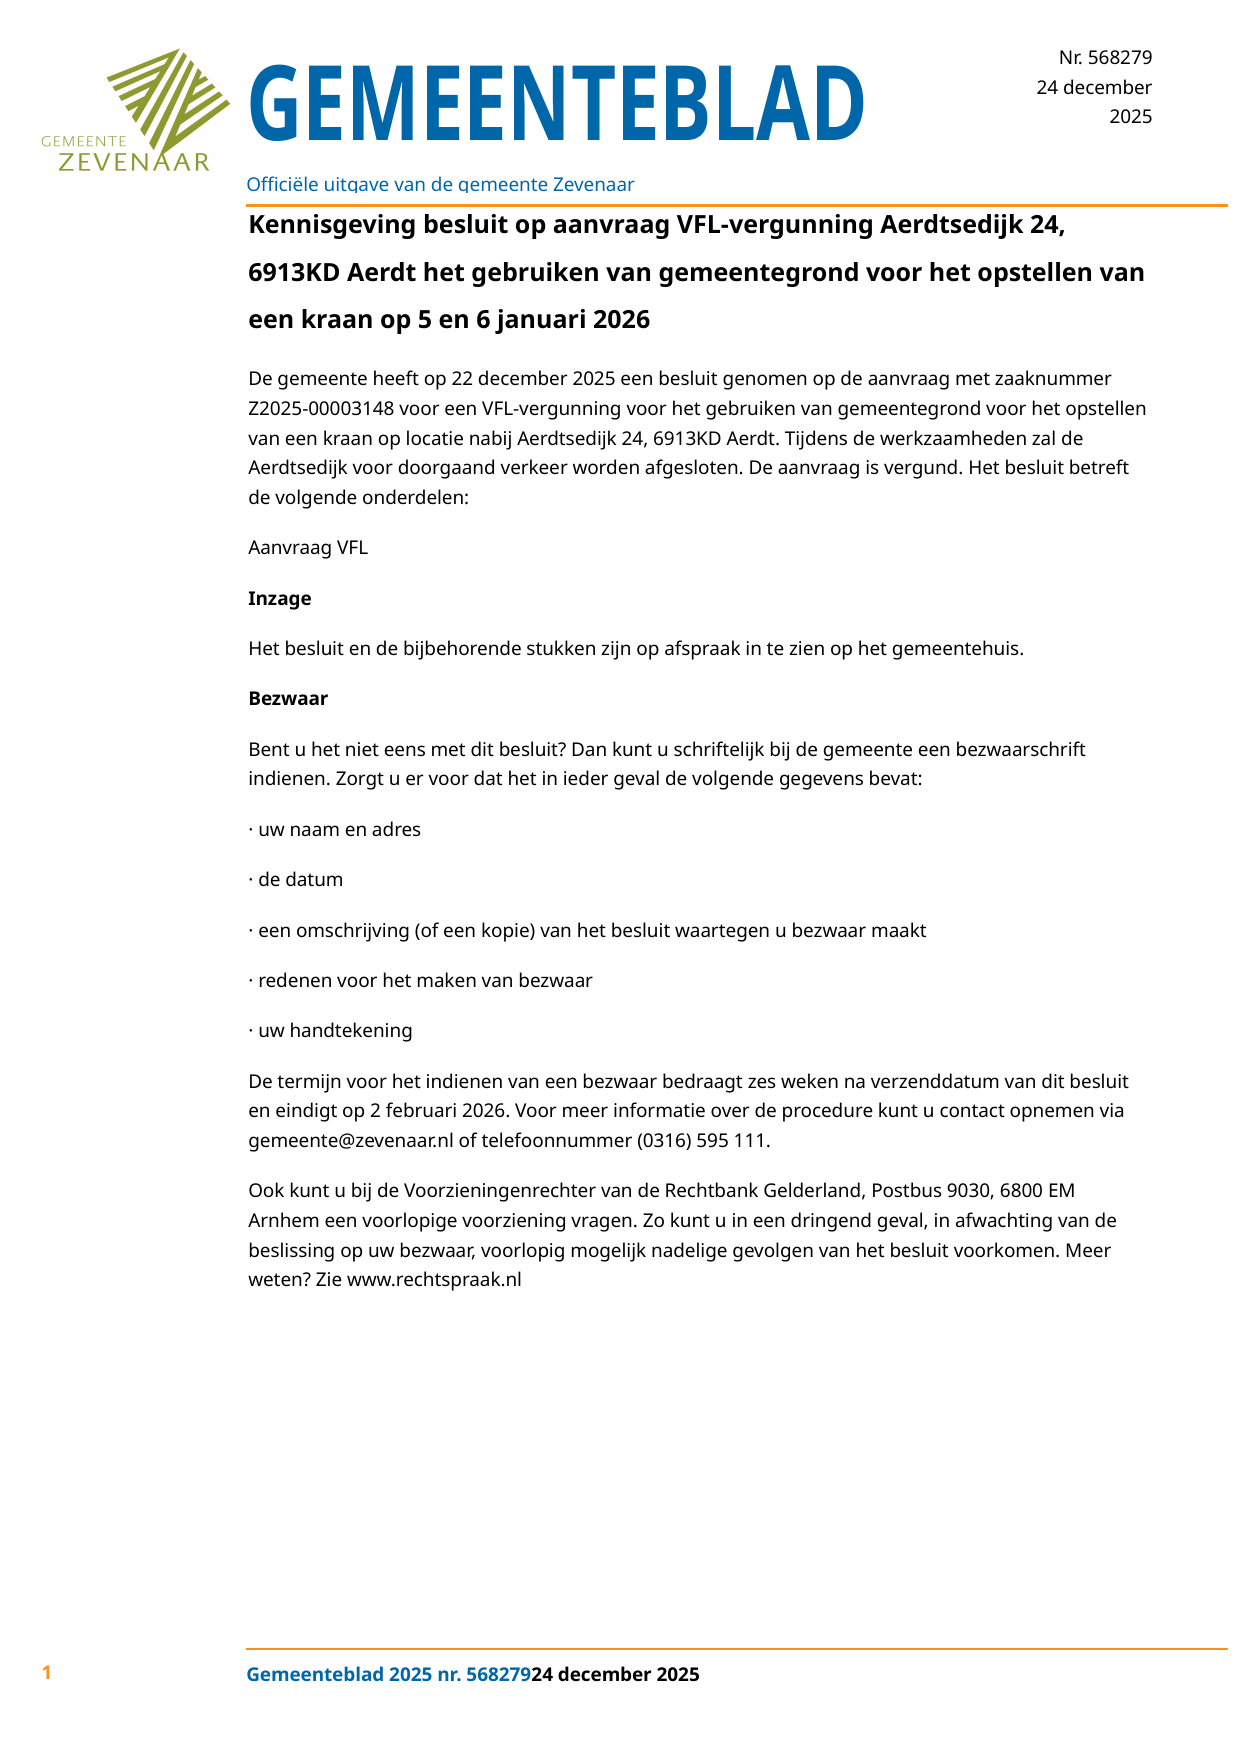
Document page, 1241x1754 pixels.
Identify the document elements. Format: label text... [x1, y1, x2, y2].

text Kennisgeving besluit op aanvraag VFL-vergunning Aerdtsedijk 24, 6913KD Aerdt het gebruiken van gemeentegrond voor het opstellen van een kraan op 5 en 6 januari 2026 [248, 207, 1152, 336]
text · redenen voor het maken van bezwaar [248, 967, 1152, 993]
text Bezwaar [248, 686, 1152, 711]
text Bent u het niet eens met dit besluit? Dan kunt u schriftelijk bij de gemeente een bezwaarschrift indienen. Zorgt u er voor dat het in ieder geval de volgende gegevens bevat: [248, 736, 1152, 791]
text De termijn voor het indienen van een bezwaar bedraagt zes weken na verzenddatum van dit besluit en eindigt op 2 februari 2026. Voor meer informatie over de procedure kunt u contact opnemen via gemeente@zevenaar.nl of telefoonnummer (0316) 595 111. [248, 1068, 1152, 1153]
text De gemeente heeft op 22 december 2025 een besluit genomen op de aanvraag met zaaknummer Z2025-00003148 voor een VFL-vergunning voor het gebruiken van gemeentegrond voor het opstellen van een kraan op locatie nabij Aerdtsedijk 24, 6913KD Aerdt. Tijdens de werkzaamheden zal de Aerdtsedijk voor doorgaand verkeer worden afgesloten. De aanvraag is vergund. Het besluit betreft de volgende onderdelen: [248, 366, 1152, 509]
text Ook kunt u bij de Voorzieningenrechter van de Rechtbank Gelderland, Postbus 9030, 6800 EM Arnhem een voorlopige voorziening vragen. Zo kunt u in een dringend geval, in afwachting van de beslissing op uw bezwaar, voorlopig mogelijk nadelige gevolgen van het besluit voorkomen. Meer weten? Zie www.rechtspraak.nl [248, 1178, 1152, 1292]
text · uw handtekening [248, 1018, 1152, 1043]
text · een omschrijving (of een kopie) van het besluit waartegen u bezwaar maakt [248, 917, 1152, 942]
text Inzage [248, 585, 1152, 610]
text Het besluit en de bijbehorende stukken zijn op afspraak in te zien op het gemeentehuis. [248, 635, 1152, 661]
text · de datum [248, 866, 1152, 892]
text · uw naam en adres [248, 816, 1152, 842]
text Aanvraag VFL [248, 534, 1152, 560]
picture [41, 47, 231, 172]
